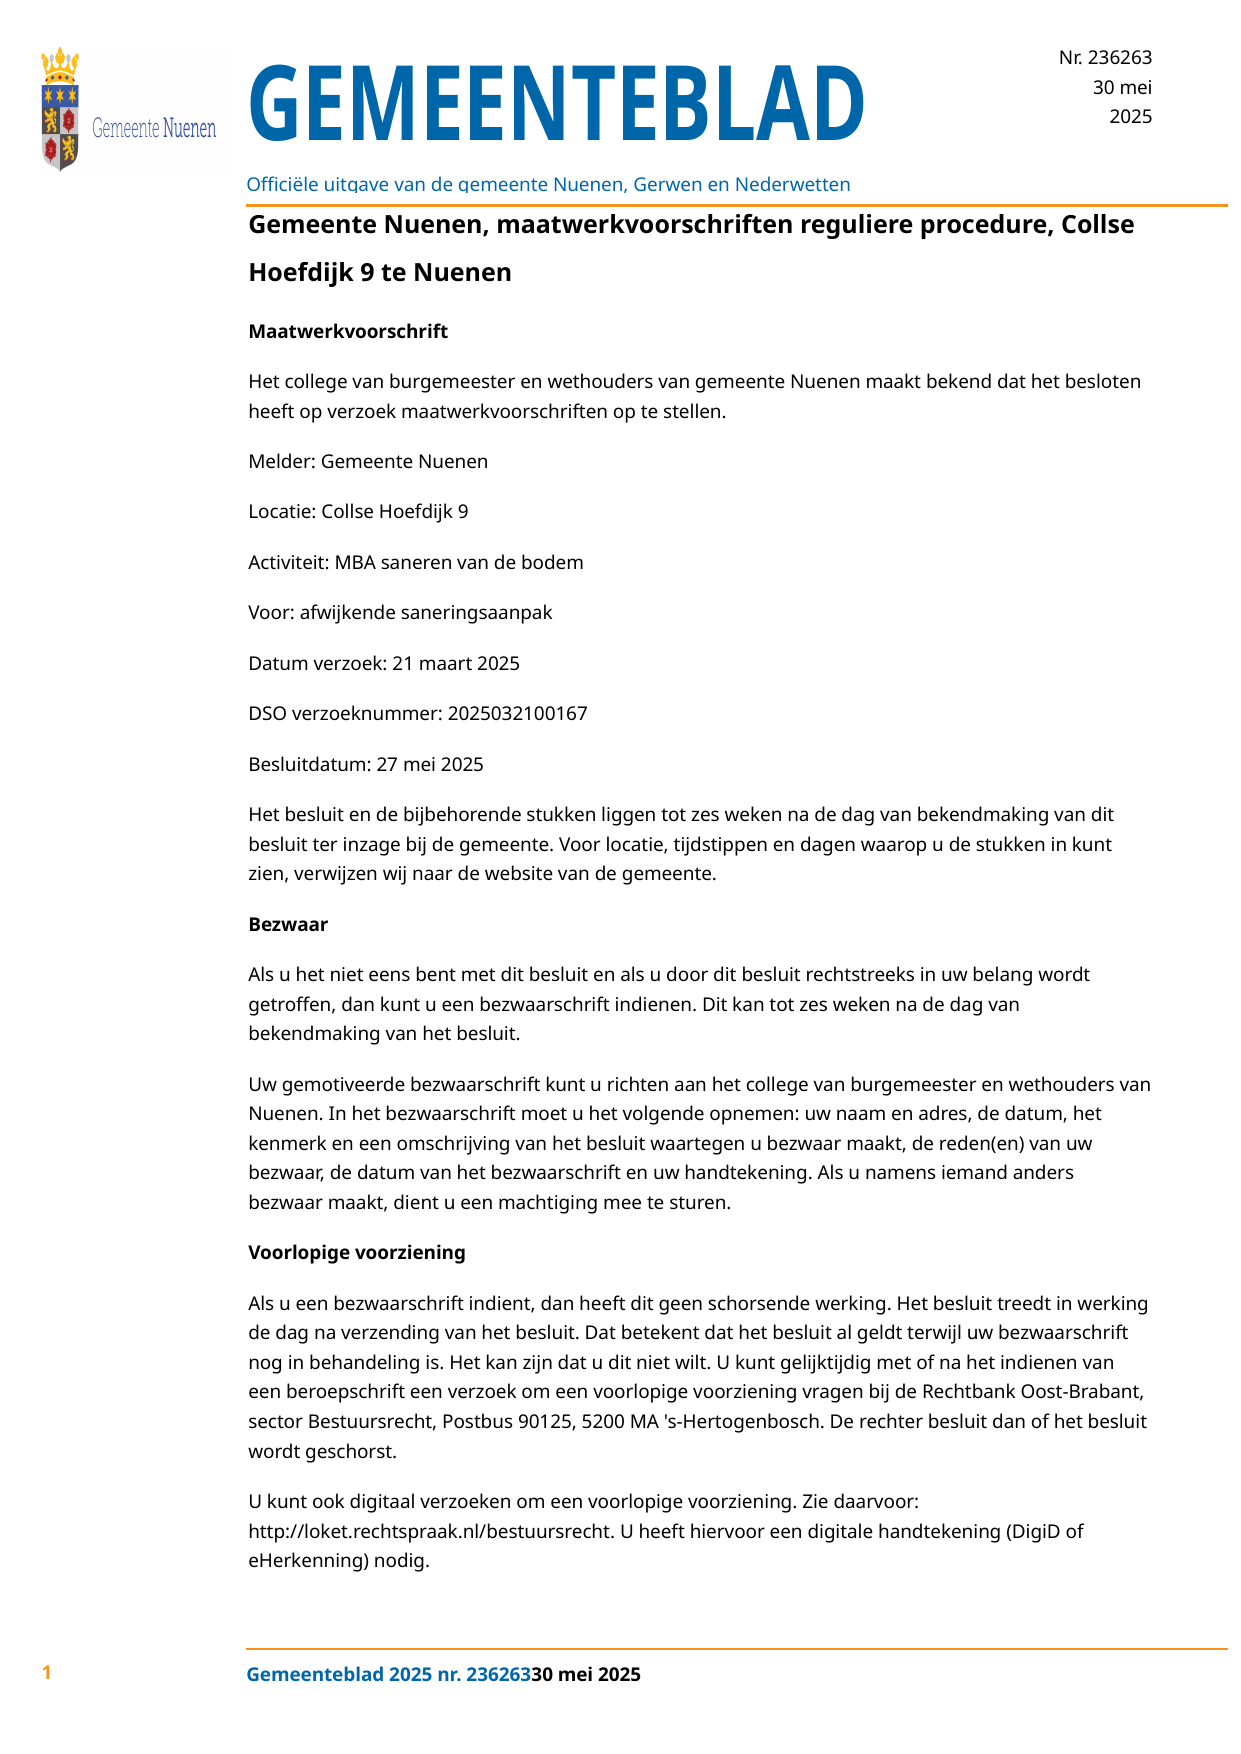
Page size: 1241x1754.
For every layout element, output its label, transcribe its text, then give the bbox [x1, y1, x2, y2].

text Besluitdatum: 27 mei 2025 [248, 751, 1152, 777]
text Melder: Gemeente Nuenen [248, 448, 1152, 474]
text Gemeente Nuenen, maatwerkvoorschriften reguliere procedure, Collse Hoefdijk 9 te Nuenen [248, 207, 1152, 288]
text Locatie: Collse Hoefdijk 9 [248, 499, 1152, 524]
text Uw gemotiveerde bezwaarschrift kunt u richten aan het college van burgemeester en wethouders van Nuenen. In het bezwaarschrift moet u het volgende opnemen: uw naam en adres, de datum, het kenmerk en een omschrijving van het besluit waartegen u bezwaar maakt, de reden(en) van uw bezwaar, de datum van het bezwaarschrift en uw handtekening. Als u namens iemand anders bezwaar maakt, dient u een machtiging mee te sturen. [248, 1071, 1152, 1215]
text Datum verzoek: 21 maart 2025 [248, 650, 1152, 676]
text Als u het niet eens bent met dit besluit en als u door dit besluit rechtstreeks in uw belang wordt getroffen, dan kunt u een bezwaarschrift indienen. Dit kan tot zes weken na de dag van bekendmaking van het besluit. [248, 961, 1152, 1046]
text Voor: afwijkende saneringsaanpak [248, 599, 1152, 625]
text U kunt ook digitaal verzoeken om een voorlopige voorziening. Zie daarvoor: http://loket.rechtspraak.nl/bestuursrecht. U heeft hiervoor een digitale handtekening (DigiD of eHerkenning) nodig. [248, 1488, 1152, 1573]
text Als u een bezwaarschrift indient, dan heeft dit geen schorsende werking. Het besluit treedt in werking de dag na verzending van het besluit. Dat betekent dat het besluit al geldt terwijl uw bezwaarschrift nog in behandeling is. Het kan zijn dat u dit niet wilt. U kunt gelijktijdig met of na het indienen van een beroepschrift een verzoek om een voorlopige voorziening vragen bij de Rechtbank Oost-Brabant, sector Bestuursrecht, Postbus 90125, 5200 MA 's‑Hertogenbosch. De rechter besluit dan of het besluit wordt geschorst. [248, 1290, 1152, 1464]
text Voorlopige voorziening [248, 1239, 1152, 1265]
text Maatwerkvoorschrift [248, 318, 1152, 344]
text Activiteit: MBA saneren van de bodem [248, 549, 1152, 575]
text Het besluit en de bijbehorende stukken liggen tot zes weken na de dag van bekendmaking van dit besluit ter inzage bij de gemeente. Voor locatie, tijdstippen en dagen waarop u de stukken in kunt zien, verwijzen wij naar de website van de gemeente. [248, 801, 1152, 886]
text Bezwaar [248, 911, 1152, 937]
picture [41, 47, 231, 172]
text Het college van burgemeester en wethouders van gemeente Nuenen maakt bekend dat het besloten heeft op verzoek maatwerkvoorschriften op te stellen. [248, 368, 1152, 424]
text DSO verzoeknummer: 2025032100167 [248, 700, 1152, 726]
